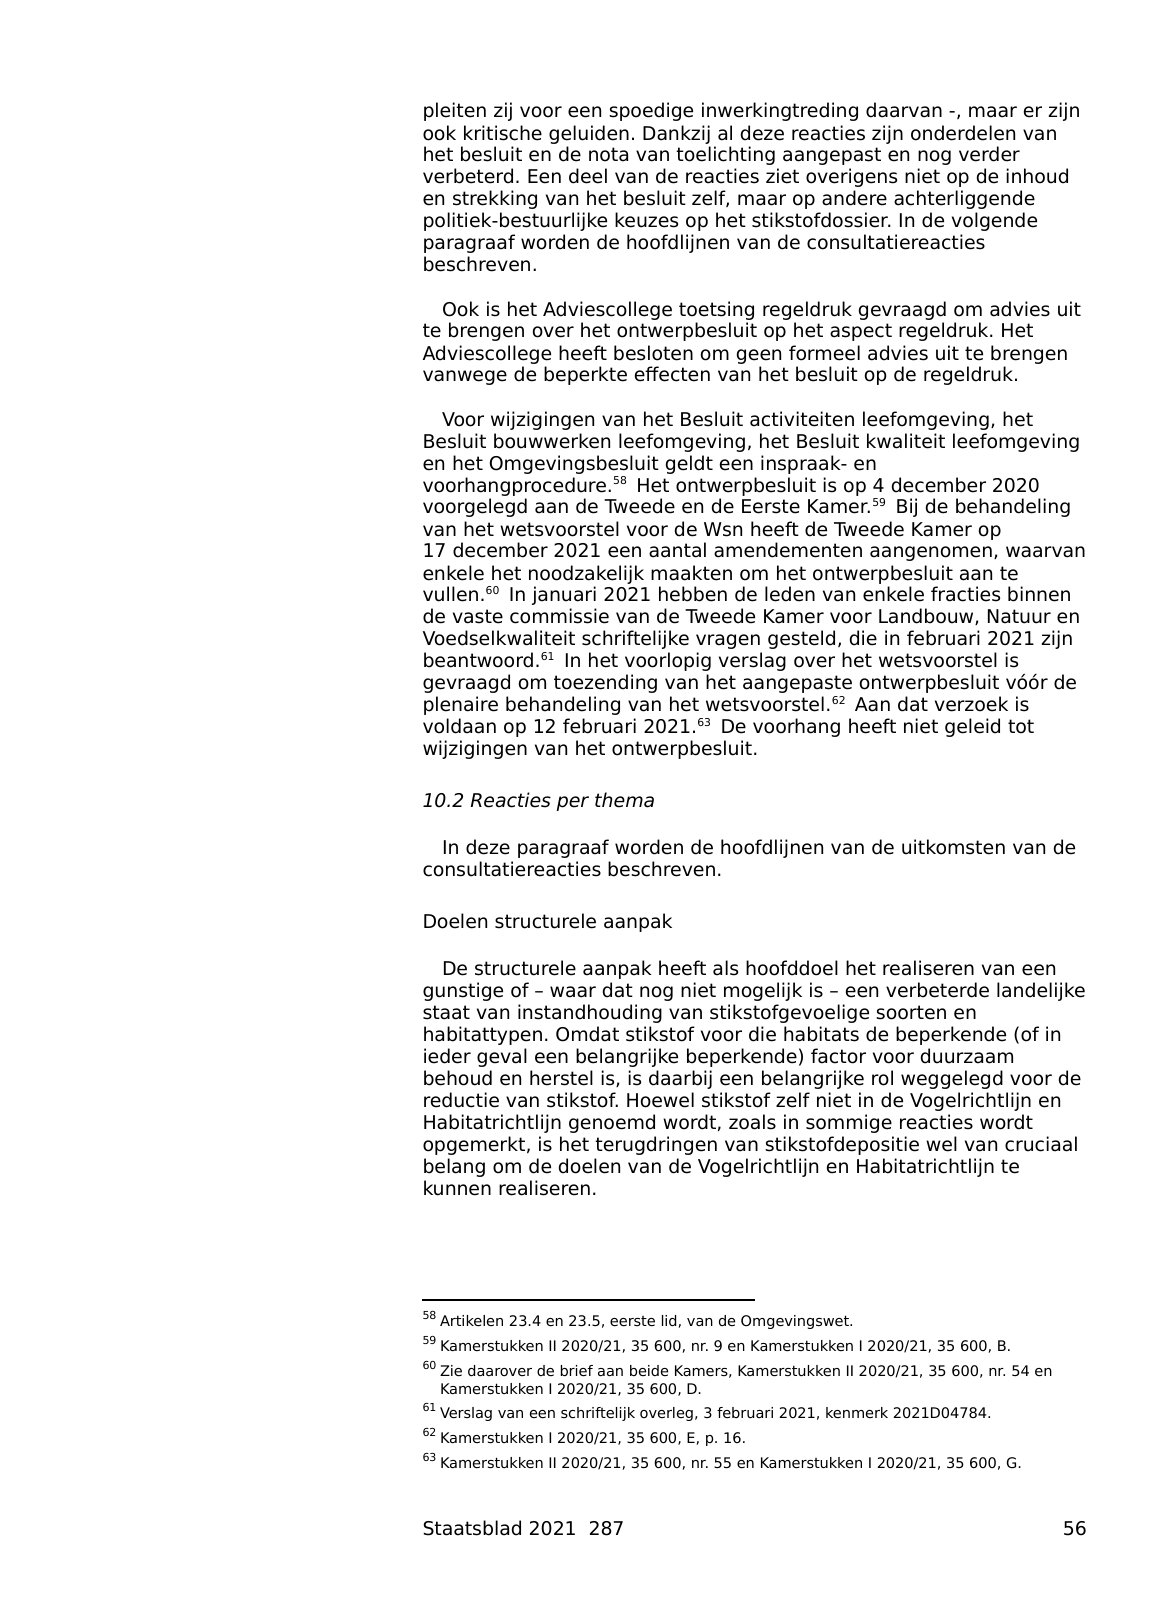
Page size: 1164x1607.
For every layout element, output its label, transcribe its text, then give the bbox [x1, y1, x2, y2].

text Kamerstukken II 2020/21, 35 600, nr. 55 en Kamerstukken I 2020/21, 35 600, G. [422, 1451, 1087, 1473]
text Ook is het Adviescollege toetsing regeldruk gevraagd om advies uit te brengen over het ontwerpbesluit op het aspect regeldruk. Het Adviescollege heeft besloten om geen formeel advies uit te brengen vanwege de beperkte effecten van het besluit op de regeldruk. [422, 298, 1087, 386]
text In deze paragraaf worden de hoofdlijnen van de uitkomsten van de consultatiereacties beschreven. [422, 837, 1087, 881]
subtitle Doelen structurele aanpak [422, 911, 1087, 933]
text De structurele aanpak heeft als hoofddoel het realiseren van een gunstige of – waar dat nog niet mogelijk is – een verbeterde landelijke staat van instandhouding van stikstofgevoelige soorten en habitattypen. Omdat stikstof voor die habitats de beperkende (of in ieder geval een belangrijke beperkende) factor voor duurzaam behoud en herstel is, is daarbij een belangrijke rol weggelegd voor de reductie van stikstof. Hoewel stikstof zelf niet in de Vogelrichtlijn en Habitatrichtlijn genoemd wordt, zoals in sommige reacties wordt opgemerkt, is het terugdringen van stikstofdepositie wel van cruciaal belang om de doelen van de Vogelrichtlijn en Habitatrichtlijn te kunnen realiseren. [422, 958, 1087, 1200]
text Verslag van een schriftelijk overleg, 3 februari 2021, kenmerk 2021D04784. [422, 1401, 1087, 1423]
text Zie daarover de brief aan beide Kamers, Kamerstukken II 2020/21, 35 600, nr. 54 en Kamerstukken I 2020/21, 35 600, D. [422, 1359, 1087, 1398]
text Kamerstukken I 2020/21, 35 600, E, p. 16. [422, 1426, 1087, 1448]
text Kamerstukken II 2020/21, 35 600, nr. 9 en Kamerstukken I 2020/21, 35 600, B. [422, 1334, 1087, 1356]
text Voor wijzigingen van het Besluit activiteiten leefomgeving, het Besluit bouwwerken leefomgeving, het Besluit kwaliteit leefomgeving en het Omgevingsbesluit geldt een inspraak- en voorhangprocedure. Het ontwerpbesluit is op 4 december 2020 voorgelegd aan de Tweede en de Eerste Kamer. Bij de behandeling van het wetsvoorstel voor de Wsn heeft de Tweede Kamer op 17 december 2021 een aantal amendementen aangenomen, waarvan enkele het noodzakelijk maakten om het ontwerpbesluit aan te vullen. In januari 2021 hebben de leden van enkele fracties binnen de vaste commissie van de Tweede Kamer voor Landbouw, Natuur en Voedselkwaliteit schriftelijke vragen gesteld, die in februari 2021 zijn beantwoord. In het voorlopig verslag over het wetsvoorstel is gevraagd om toezending van het aangepaste ontwerpbesluit vóór de plenaire behandeling van het wetsvoorstel. Aan dat verzoek is voldaan op 12 februari 2021. De voorhang heeft niet geleid tot wijzigingen van het ontwerpbesluit. [422, 408, 1087, 760]
subtitle 10.2 Reacties per thema [422, 790, 1087, 812]
text pleiten zij voor een spoedige inwerkingtreding daarvan -, maar er zijn ook kritische geluiden. Dankzij al deze reacties zijn onderdelen van het besluit en de nota van toelichting aangepast en nog verder verbeterd. Een deel van de reacties ziet overigens niet op de inhoud en strekking van het besluit zelf, maar op andere achterliggende politiek-bestuurlijke keuzes op het stikstofdossier. In de volgende paragraaf worden de hoofdlijnen van de consultatiereacties beschreven. [422, 100, 1087, 276]
text Artikelen 23.4 en 23.5, eerste lid, van de Omgevingswet. [422, 1309, 1087, 1331]
